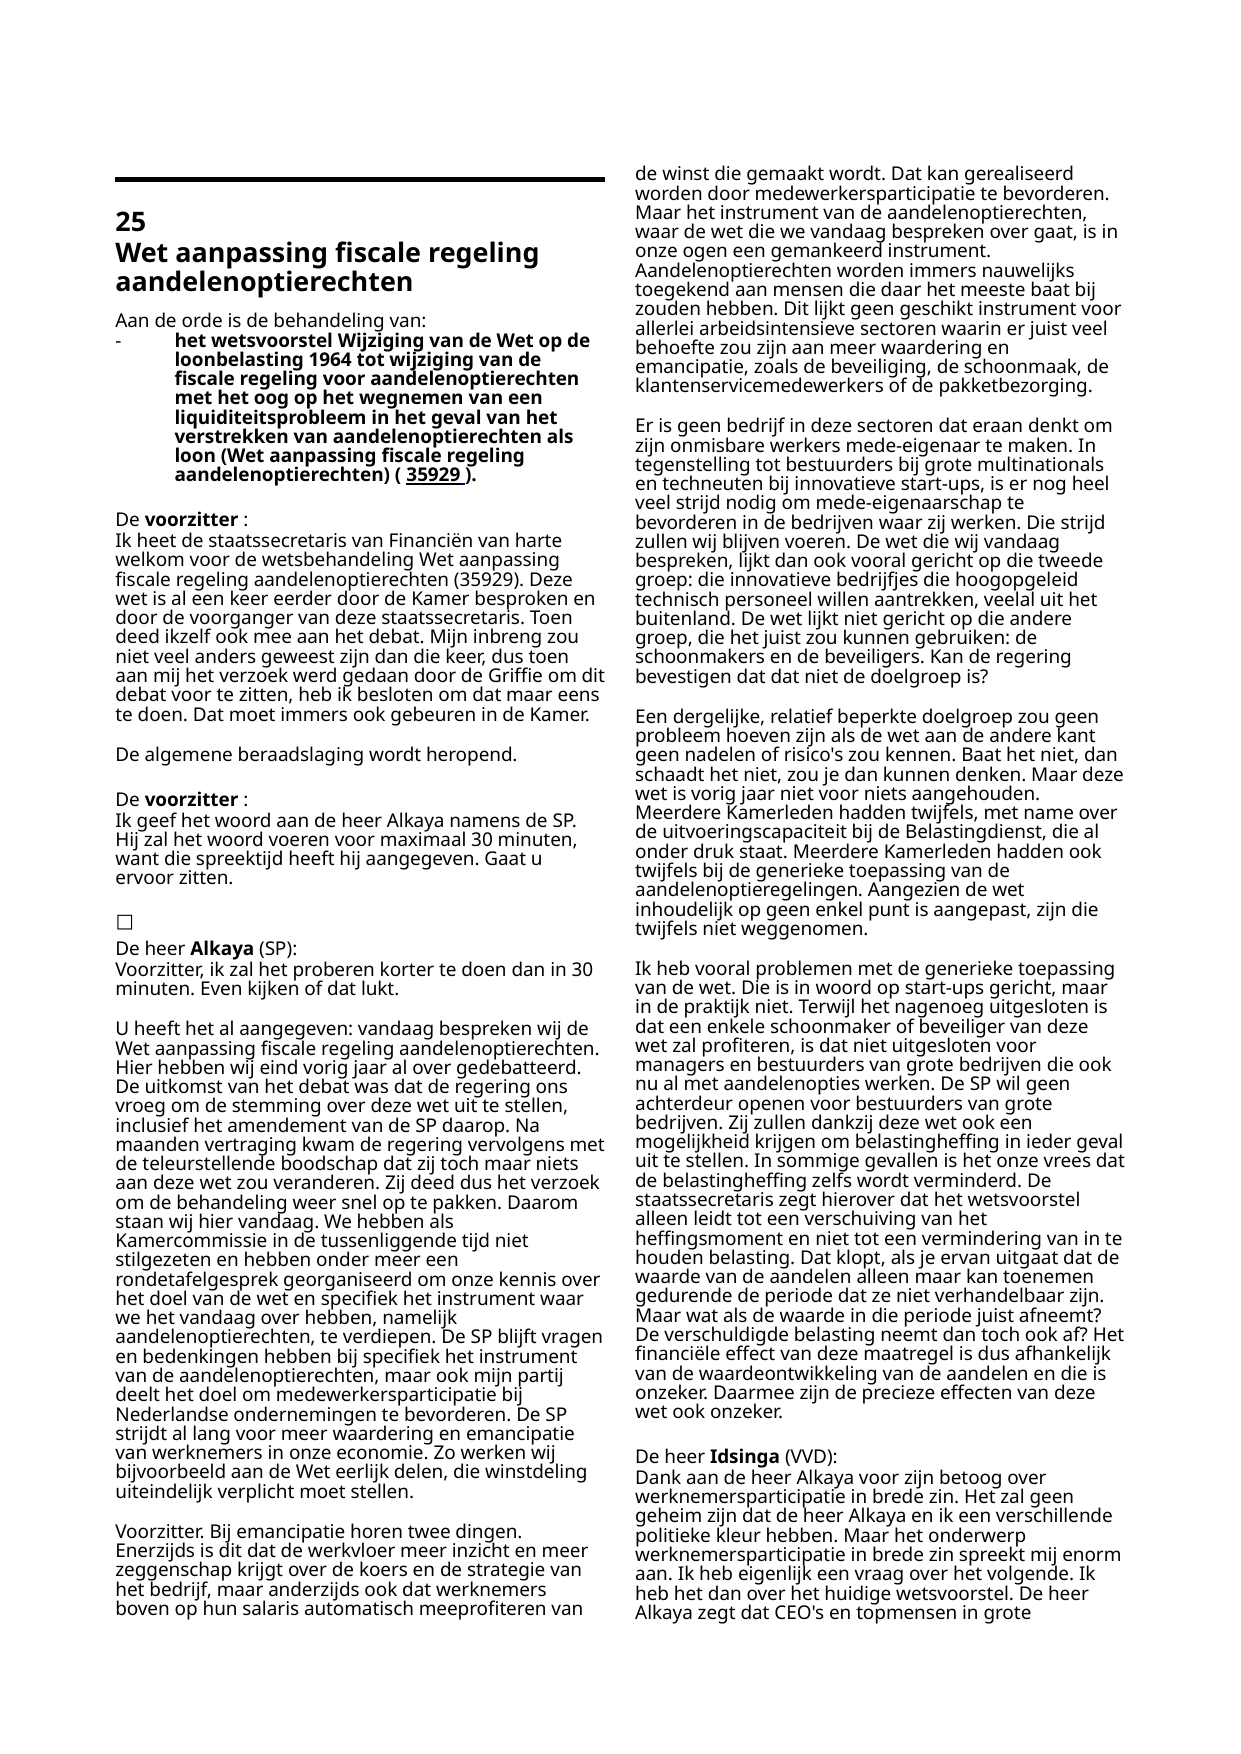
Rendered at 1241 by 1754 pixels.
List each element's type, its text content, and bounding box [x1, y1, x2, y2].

text 25 [115, 203, 605, 239]
text De algemene beraadslaging wordt heropend. [115, 746, 605, 765]
text Aan de orde is de behandeling van: [115, 312, 605, 332]
text De voorzitter : [115, 786, 605, 812]
text Wet aanpassing fiscale regeling aandelenoptierechten [115, 239, 605, 312]
text De heer Alkaya (SP): [115, 935, 605, 961]
text de winst die gemaakt wordt. Dat kan gerealiseerd worden door medewerkersparticipatie te bevorderen. Maar het instrument van de aandelenoptierechten, waar de wet die we vandaag bespreken over gaat, is in onze ogen een gemankeerd instrument. Aandelenoptierechten worden immers nauwelijks toegekend aan mensen die daar het meeste baat bij zouden hebben. Dit lijkt geen geschikt instrument voor allerlei arbeidsintensieve sectoren waarin er juist veel behoefte zou zijn aan meer waardering en emancipatie, zoals de beveiliging, de schoonmaak, de klantenservicemedewerkers of de pakketbezorging. [635, 165, 1125, 397]
text Een dergelijke, relatief beperkte doelgroep zou geen probleem hoeven zijn als de wet aan de andere kant geen nadelen of risico's zou kennen. Baat het niet, dan schaadt het niet, zou je dan kunnen denken. Maar deze wet is vorig jaar niet voor niets aangehouden. Meerdere Kamerleden hadden twijfels, met name over de uitvoeringscapaciteit bij de Belastingdienst, die al onder druk staat. Meerdere Kamerleden hadden ook twijfels bij de generieke toepassing van de aandelenoptieregelingen. Aangezien de wet inhoudelijk op geen enkel punt is aangepast, zijn die twijfels niet weggenomen. [635, 708, 1125, 939]
text Voorzitter. Bij emancipatie horen twee dingen. Enerzijds is dit dat de werkvloer meer inzicht en meer zeggenschap krijgt over de koers en de strategie van het bedrijf, maar anderzijds ook dat werknemers boven op hun salaris automatisch meeprofiteren van [115, 1523, 605, 1619]
text Er is geen bedrijf in deze sectoren dat eraan denkt om zijn onmisbare werkers mede-eigenaar te maken. In tegenstelling tot bestuurders bij grote multinationals en techneuten bij innovatieve start-ups, is er nog heel veel strijd nodig om mede-eigenaarschap te bevorderen in de bedrijven waar zij werken. Die strijd zullen wij blijven voeren. De wet die wij vandaag bespreken, lijkt dan ook vooral gericht op die tweede groep: die innovatieve bedrijfjes die hoogopgeleid technisch personeel willen aantrekken, veelal uit het buitenland. De wet lijkt niet gericht op die andere groep, die het juist zou kunnen gebruiken: de schoonmakers en de beveiligers. Kan de regering bevestigen dat dat niet de doelgroep is? [635, 417, 1125, 687]
text ⬜ [115, 909, 605, 935]
text Ik heet de staatssecretaris van Financiën van harte welkom voor de wetsbehandeling Wet aanpassing fiscale regeling aandelenoptierechten (35929). Deze wet is al een keer eerder door de Kamer besproken en door de voorganger van deze staatssecretaris. Toen deed ikzelf ook mee aan het debat. Mijn inbreng zou niet veel anders geweest zijn dan die keer, dus toen aan mij het verzoek werd gedaan door de Griffie om dit debat voor te zitten, heb ik besloten om dat maar eens te doen. Dat moet immers ook gebeuren in de Kamer. [115, 532, 605, 725]
text Dank aan de heer Alkaya voor zijn betoog over werknemersparticipatie in brede zin. Het zal geen geheim zijn dat de heer Alkaya en ik een verschillende politieke kleur hebben. Maar het onderwerp werknemersparticipatie in brede zin spreekt mij enorm aan. Ik heb eigenlijk een vraag over het volgende. Ik heb het dan over het huidige wetsvoorstel. De heer Alkaya zegt dat CEO's en topmensen in grote [635, 1469, 1125, 1623]
text Ik geef het woord aan de heer Alkaya namens de SP. Hij zal het woord voeren voor maximaal 30 minuten, want die spreektijd heeft hij aangegeven. Gaat u ervoor zitten. [115, 812, 605, 889]
text Voorzitter, ik zal het proberen korter te doen dan in 30 minuten. Even kijken of dat lukt. [115, 961, 605, 999]
text Ik heb vooral problemen met de generieke toepassing van de wet. Die is in woord op start-ups gericht, maar in de praktijk niet. Terwijl het nagenoeg uitgesloten is dat een enkele schoonmaker of beveiliger van deze wet zal profiteren, is dat niet uitgesloten voor managers en bestuurders van grote bedrijven die ook nu al met aandelenopties werken. De SP wil geen achterdeur openen voor bestuurders van grote bedrijven. Zij zullen dankzij deze wet ook een mogelijkheid krijgen om belastingheffing in ieder geval uit te stellen. In sommige gevallen is het onze vrees dat de belastingheffing zelfs wordt verminderd. De staatssecretaris zegt hierover dat het wetsvoorstel alleen leidt tot een verschuiving van het heffingsmoment en niet tot een vermindering van in te houden belasting. Dat klopt, als je ervan uitgaat dat de waarde van de aandelen alleen maar kan toenemen gedurende de periode dat ze niet verhandelbaar zijn. Maar wat als de waarde in die periode juist afneemt? De verschuldigde belasting neemt dan toch ook af? Het financiële effect van deze maatregel is dus afhankelijk van de waardeontwikkeling van de aandelen en die is onzeker. Daarmee zijn de precieze effecten van deze wet ook onzeker. [635, 960, 1125, 1422]
text De heer Idsinga (VVD): [635, 1443, 1125, 1469]
text U heeft het al aangegeven: vandaag bespreken wij de Wet aanpassing fiscale regeling aandelenoptierechten. Hier hebben wij eind vorig jaar al over gedebatteerd. De uitkomst van het debat was dat de regering ons vroeg om de stemming over deze wet uit te stellen, inclusief het amendement van de SP daarop. Na maanden vertraging kwam de regering vervolgens met de teleurstellende boodschap dat zij toch maar niets aan deze wet zou veranderen. Zij deed dus het verzoek om de behandeling weer snel op te pakken. Daarom staan wij hier vandaag. We hebben als Kamercommissie in de tussenliggende tijd niet stilgezeten en hebben onder meer een rondetafelgesprek georganiseerd om onze kennis over het doel van de wet en specifiek het instrument waar we het vandaag over hebben, namelijk aandelenoptierechten, te verdiepen. De SP blijft vragen en bedenkingen hebben bij specifiek het instrument van de aandelenoptierechten, maar ook mijn partij deelt het doel om medewerkersparticipatie bij Nederlandse ondernemingen te bevorderen. De SP strijdt al lang voor meer waardering en emancipatie van werknemers in onze economie. Zo werken wij bijvoorbeeld aan de Wet eerlijk delen, die winstdeling uiteindelijk verplicht moet stellen. [115, 1020, 605, 1502]
text De voorzitter : [115, 506, 605, 532]
list het wetsvoorstel Wijziging van de Wet op de loonbelasting 1964 tot wijziging van de fiscale regeling voor aandelenoptierechten met het oog op het wegnemen van een liquiditeitsprobleem in het geval van het verstrekken van aandelenoptierechten als loon (Wet aanpassing fiscale regeling aandelenoptierechten) ( 35929 ). [115, 332, 605, 486]
